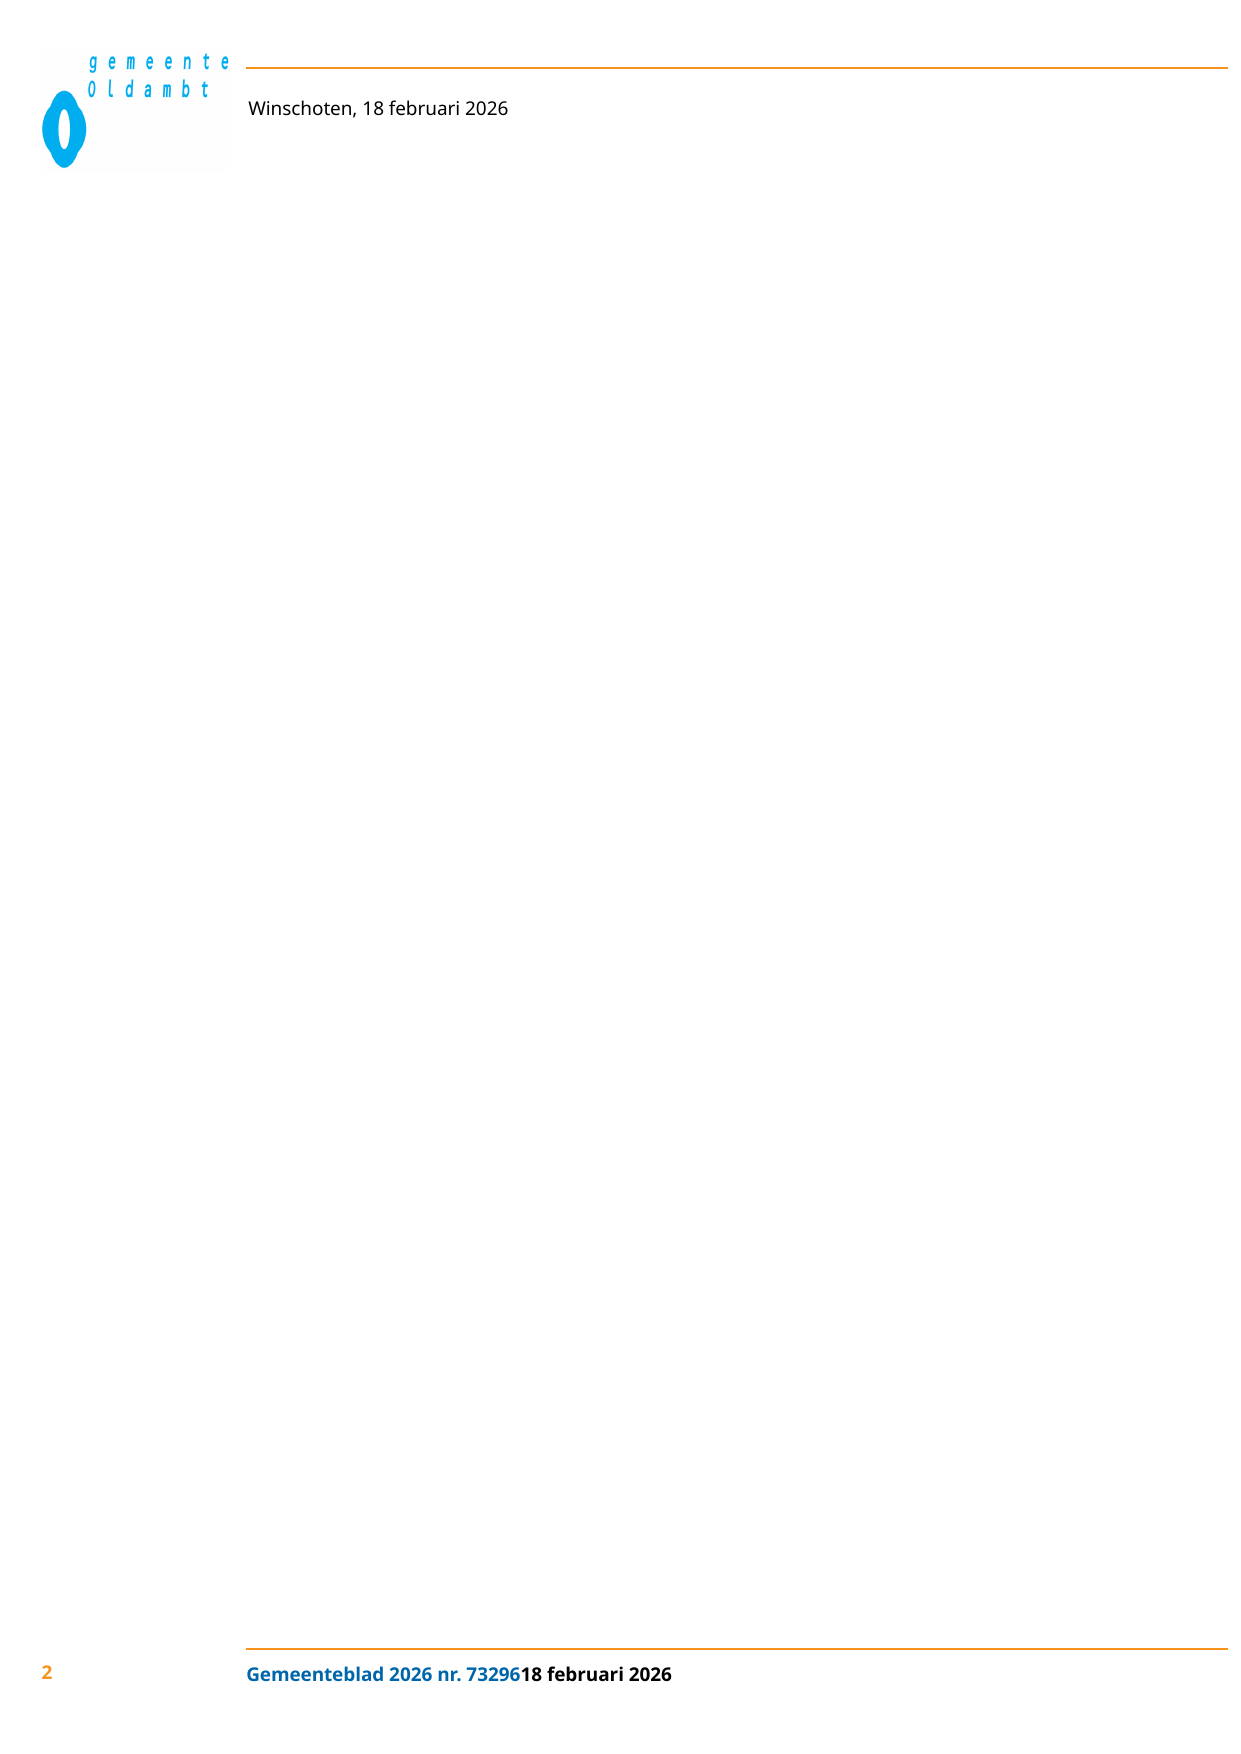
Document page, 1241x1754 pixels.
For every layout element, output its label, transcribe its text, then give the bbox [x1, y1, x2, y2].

picture [41, 47, 231, 172]
text Winschoten, 18 februari 2026 [248, 95, 1152, 121]
